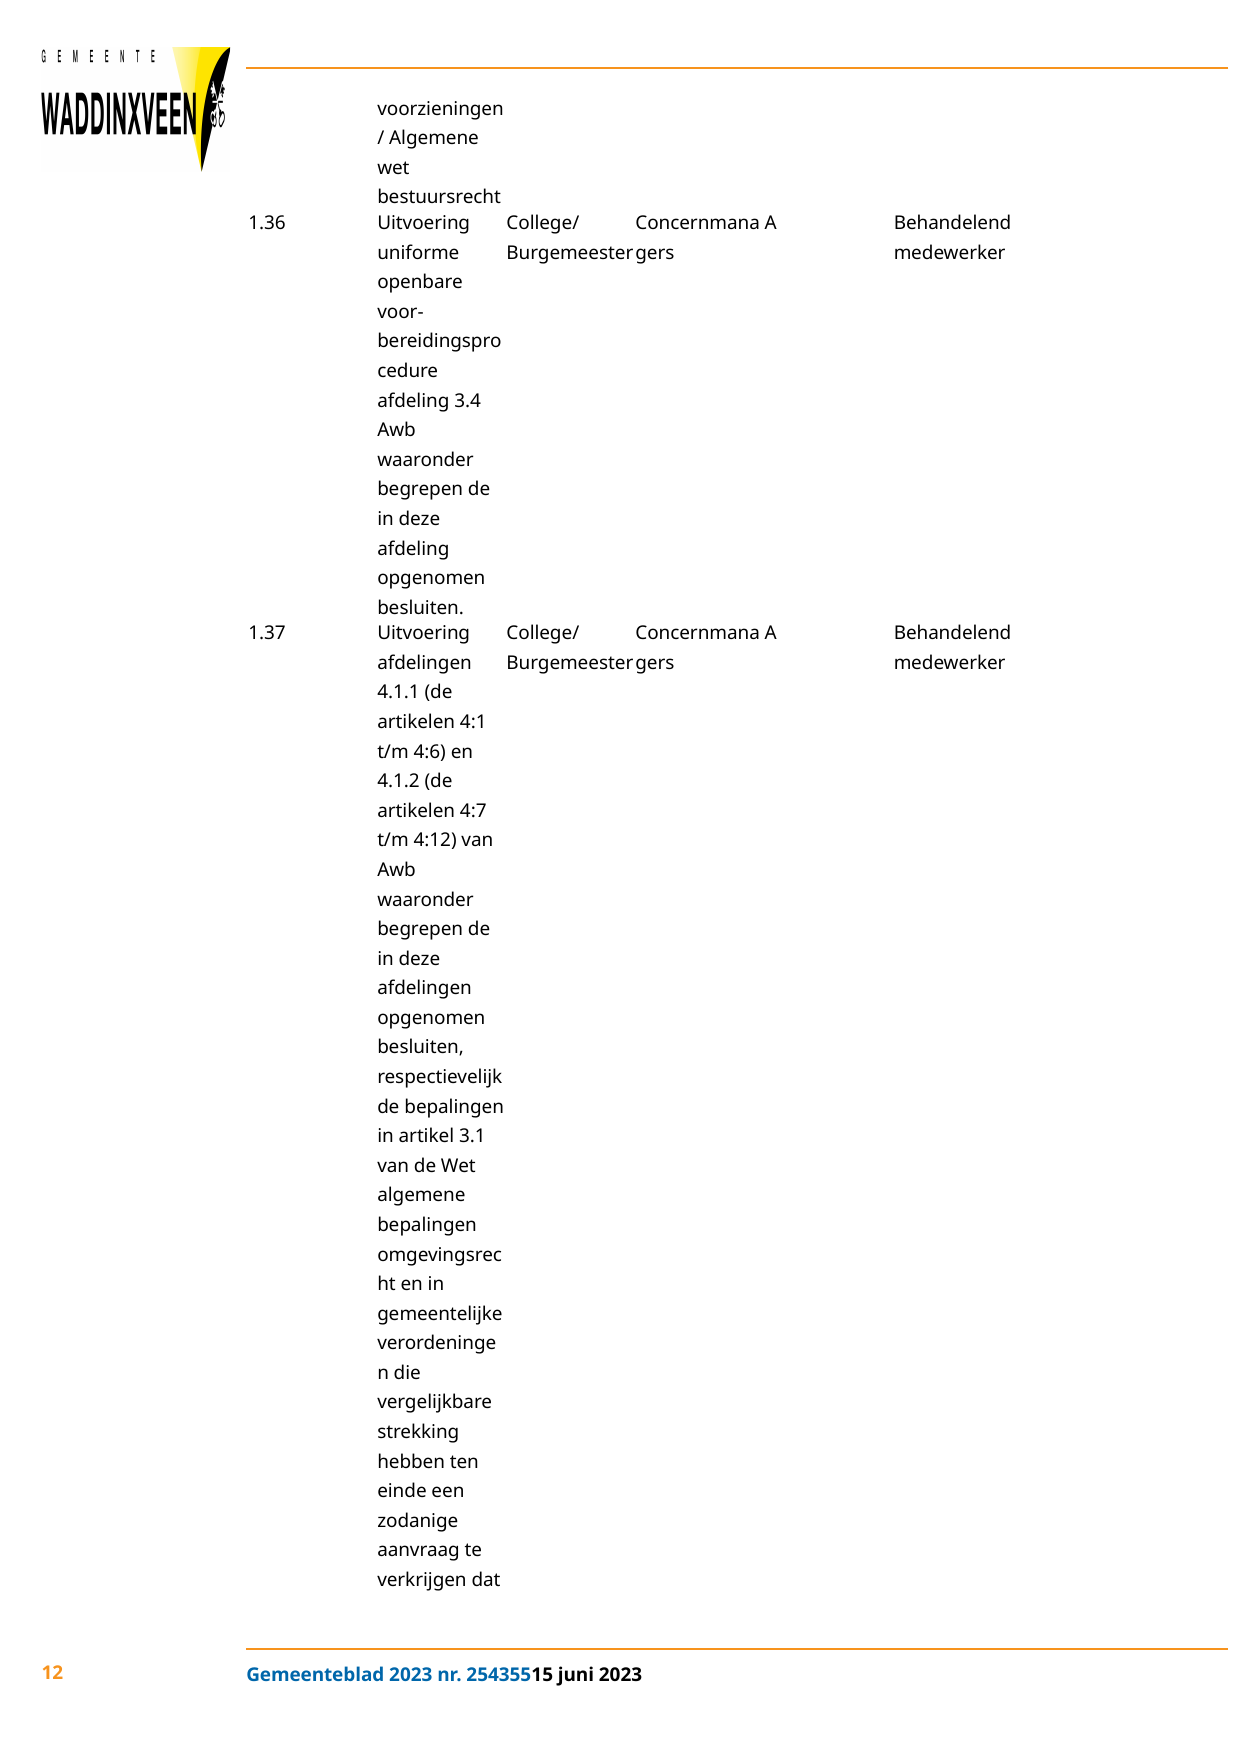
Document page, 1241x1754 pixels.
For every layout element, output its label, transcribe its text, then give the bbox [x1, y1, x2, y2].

table_cell [894, 95, 1022, 209]
table_cell voorzieningen / Algemene wet bestuursrecht [377, 95, 506, 209]
table_cell 1.36 [248, 209, 377, 619]
table_cell [635, 95, 764, 209]
table_cell College/ Burgemeester [506, 620, 635, 1592]
table_cell College/ Burgemeester [506, 209, 635, 619]
table_cell Concernmanagers [635, 620, 764, 1592]
table_cell [248, 95, 377, 209]
table_cell [1023, 209, 1152, 619]
table_cell [506, 95, 635, 209]
table_cell A [764, 620, 893, 1592]
table_cell A [764, 209, 893, 619]
table_cell Behandelend medewerker [894, 209, 1022, 619]
table_cell [1023, 95, 1152, 209]
table_cell Concernmanagers [635, 209, 764, 619]
picture [41, 47, 231, 172]
table_cell Behandelend medewerker [894, 620, 1022, 1592]
table_cell [1023, 620, 1152, 1592]
table_cell Uitvoering uniforme openbare voor­bereidingsprocedure afdeling 3.4 Awb waaronder begrepen de in deze afdeling opgenomen besluiten. [377, 209, 506, 619]
table_cell [764, 95, 893, 209]
table_cell 1.37 [248, 620, 377, 1592]
table_cell Uitvoering afdelingen 4.1.1 (de artikelen 4:1 t/m 4:6) en 4.1.2 (de artikelen 4:7 t/m 4:12) van Awb waaronder begrepen de in deze afdelingen opgenomen besluiten, respectievelijk de bepalingen in artikel 3.1 van de Wet algemene bepalingen omgevingsrecht en in gemeentelijke verordeningen die vergelijkbare strekking hebben ten einde een zodanige aanvraag te verkrijgen dat [377, 620, 506, 1592]
